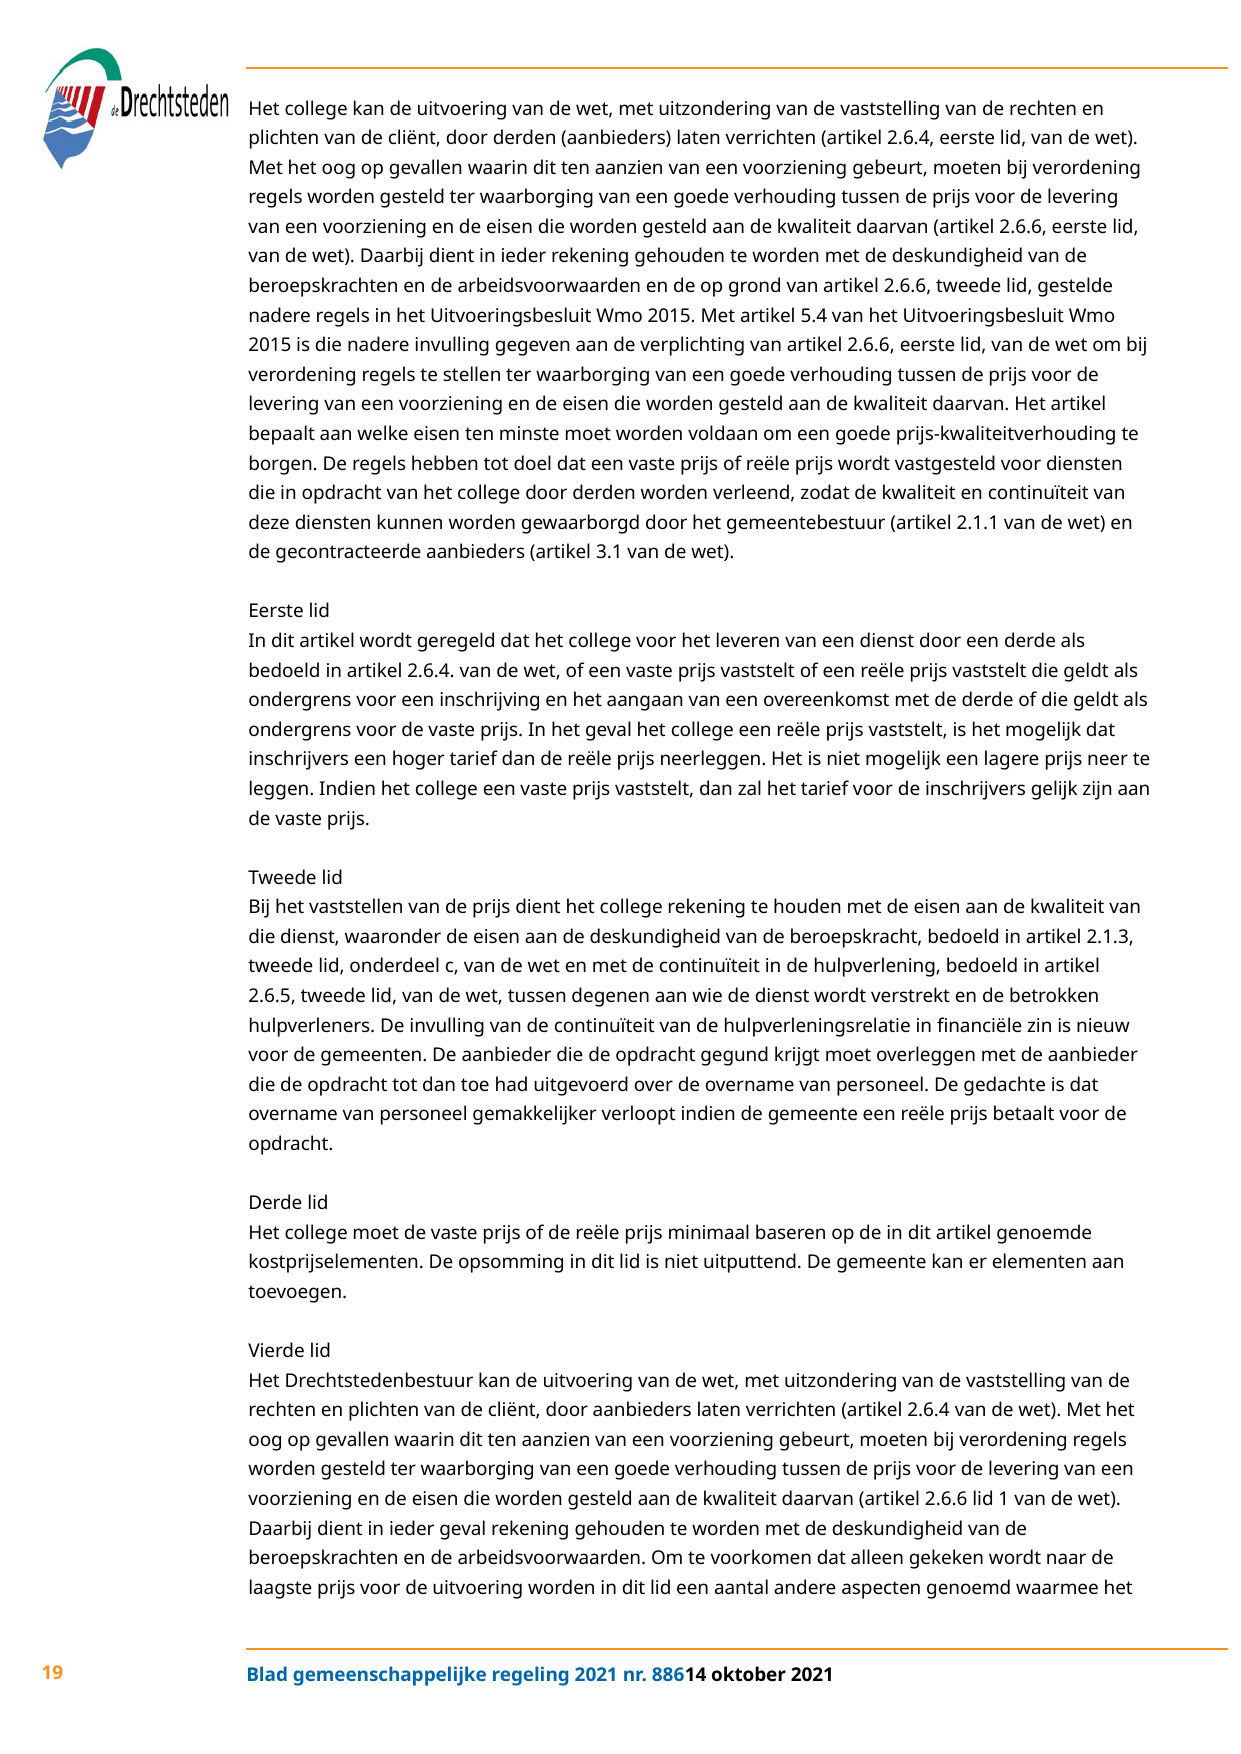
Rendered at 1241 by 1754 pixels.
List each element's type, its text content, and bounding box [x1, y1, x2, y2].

text Derde lid [248, 1189, 1152, 1215]
text Vierde lid [248, 1337, 1152, 1363]
text In dit artikel wordt geregeld dat het college voor het leveren van een dienst door een derde als bedoeld in artikel 2.6.4. van de wet, of een vaste prijs vaststelt of een reële prijs vaststelt die geldt als ondergrens voor een inschrijving en het aangaan van een overeenkomst met de derde of die geldt als ondergrens voor de vaste prijs. In het geval het college een reële prijs vaststelt, is het mogelijk dat inschrijvers een hoger tarief dan de reële prijs neerleggen. Het is niet mogelijk een lagere prijs neer te leggen. Indien het college een vaste prijs vaststelt, dan zal het tarief voor de inschrijvers gelijk zijn aan de vaste prijs. [248, 627, 1152, 831]
text Het college kan de uitvoering van de wet, met uitzondering van de vaststelling van de rechten en plichten van de cliënt, door derden (aanbieders) laten verrichten (artikel 2.6.4, eerste lid, van de wet). Met het oog op gevallen waarin dit ten aanzien van een voorziening gebeurt, moeten bij verordening regels worden gesteld ter waarborging van een goede verhouding tussen de prijs voor de levering van een voorziening en de eisen die worden gesteld aan de kwaliteit daarvan (artikel 2.6.6, eerste lid, van de wet). Daarbij dient in ieder rekening gehouden te worden met de deskundigheid van de beroepskrachten en de arbeidsvoorwaarden en de op grond van artikel 2.6.6, tweede lid, gestelde nadere regels in het Uitvoeringsbesluit Wmo 2015. Met artikel 5.4 van het Uitvoeringsbesluit Wmo 2015 is die nadere invulling gegeven aan de verplichting van artikel 2.6.6, eerste lid, van de wet om bij verordening regels te stellen ter waarborging van een goede verhouding tussen de prijs voor de levering van een voorziening en de eisen die worden gesteld aan de kwaliteit daarvan. Het artikel bepaalt aan welke eisen ten minste moet worden voldaan om een goede prijs-kwaliteitverhouding te borgen. De regels hebben tot doel dat een vaste prijs of reële prijs wordt vastgesteld voor diensten die in opdracht van het college door derden worden verleend, zodat de kwaliteit en continuïteit van deze diensten kunnen worden gewaarborgd door het gemeentebestuur (artikel 2.1.1 van de wet) en de gecontracteerde aanbieders (artikel 3.1 van de wet). [248, 95, 1152, 564]
text Tweede lid [248, 864, 1152, 890]
text Eerste lid [248, 598, 1152, 623]
text Bij het vaststellen van de prijs dient het college rekening te houden met de eisen aan de kwaliteit van die dienst, waaronder de eisen aan de deskundigheid van de beroepskracht, bedoeld in artikel 2.1.3, tweede lid, onderdeel c, van de wet en met de continuïteit in de hulpverlening, bedoeld in artikel 2.6.5, tweede lid, van de wet, tussen degenen aan wie de dienst wordt verstrekt en de betrokken hulpverleners. De invulling van de continuïteit van de hulpverleningsrelatie in financiële zin is nieuw voor de gemeenten. De aanbieder die de opdracht gegund krijgt moet overleggen met de aanbieder die de opdracht tot dan toe had uitgevoerd over de overname van personeel. De gedachte is dat overname van personeel gemakkelijker verloopt indien de gemeente een reële prijs betaalt voor de opdracht. [248, 893, 1152, 1156]
text Het Drechtstedenbestuur kan de uitvoering van de wet, met uitzondering van de vaststelling van de rechten en plichten van de cliënt, door aanbieders laten verrichten (artikel 2.6.4 van de wet). Met het oog op gevallen waarin dit ten aanzien van een voorziening gebeurt, moeten bij verordening regels worden gesteld ter waarborging van een goede verhouding tussen de prijs voor de levering van een voorziening en de eisen die worden gesteld aan de kwaliteit daarvan (artikel 2.6.6 lid 1 van de wet). Daarbij dient in ieder geval rekening gehouden te worden met de deskundigheid van de beroepskrachten en de arbeidsvoorwaarden. Om te voorkomen dat alleen gekeken wordt naar de laagste prijs voor de uitvoering worden in dit lid een aantal andere aspecten genoemd waarmee het [248, 1367, 1152, 1600]
picture [41, 47, 231, 172]
text Het college moet de vaste prijs of de reële prijs minimaal baseren op de in dit artikel genoemde kostprijselementen. De opsomming in dit lid is niet uitputtend. De gemeente kan er elementen aan toevoegen. [248, 1219, 1152, 1304]
